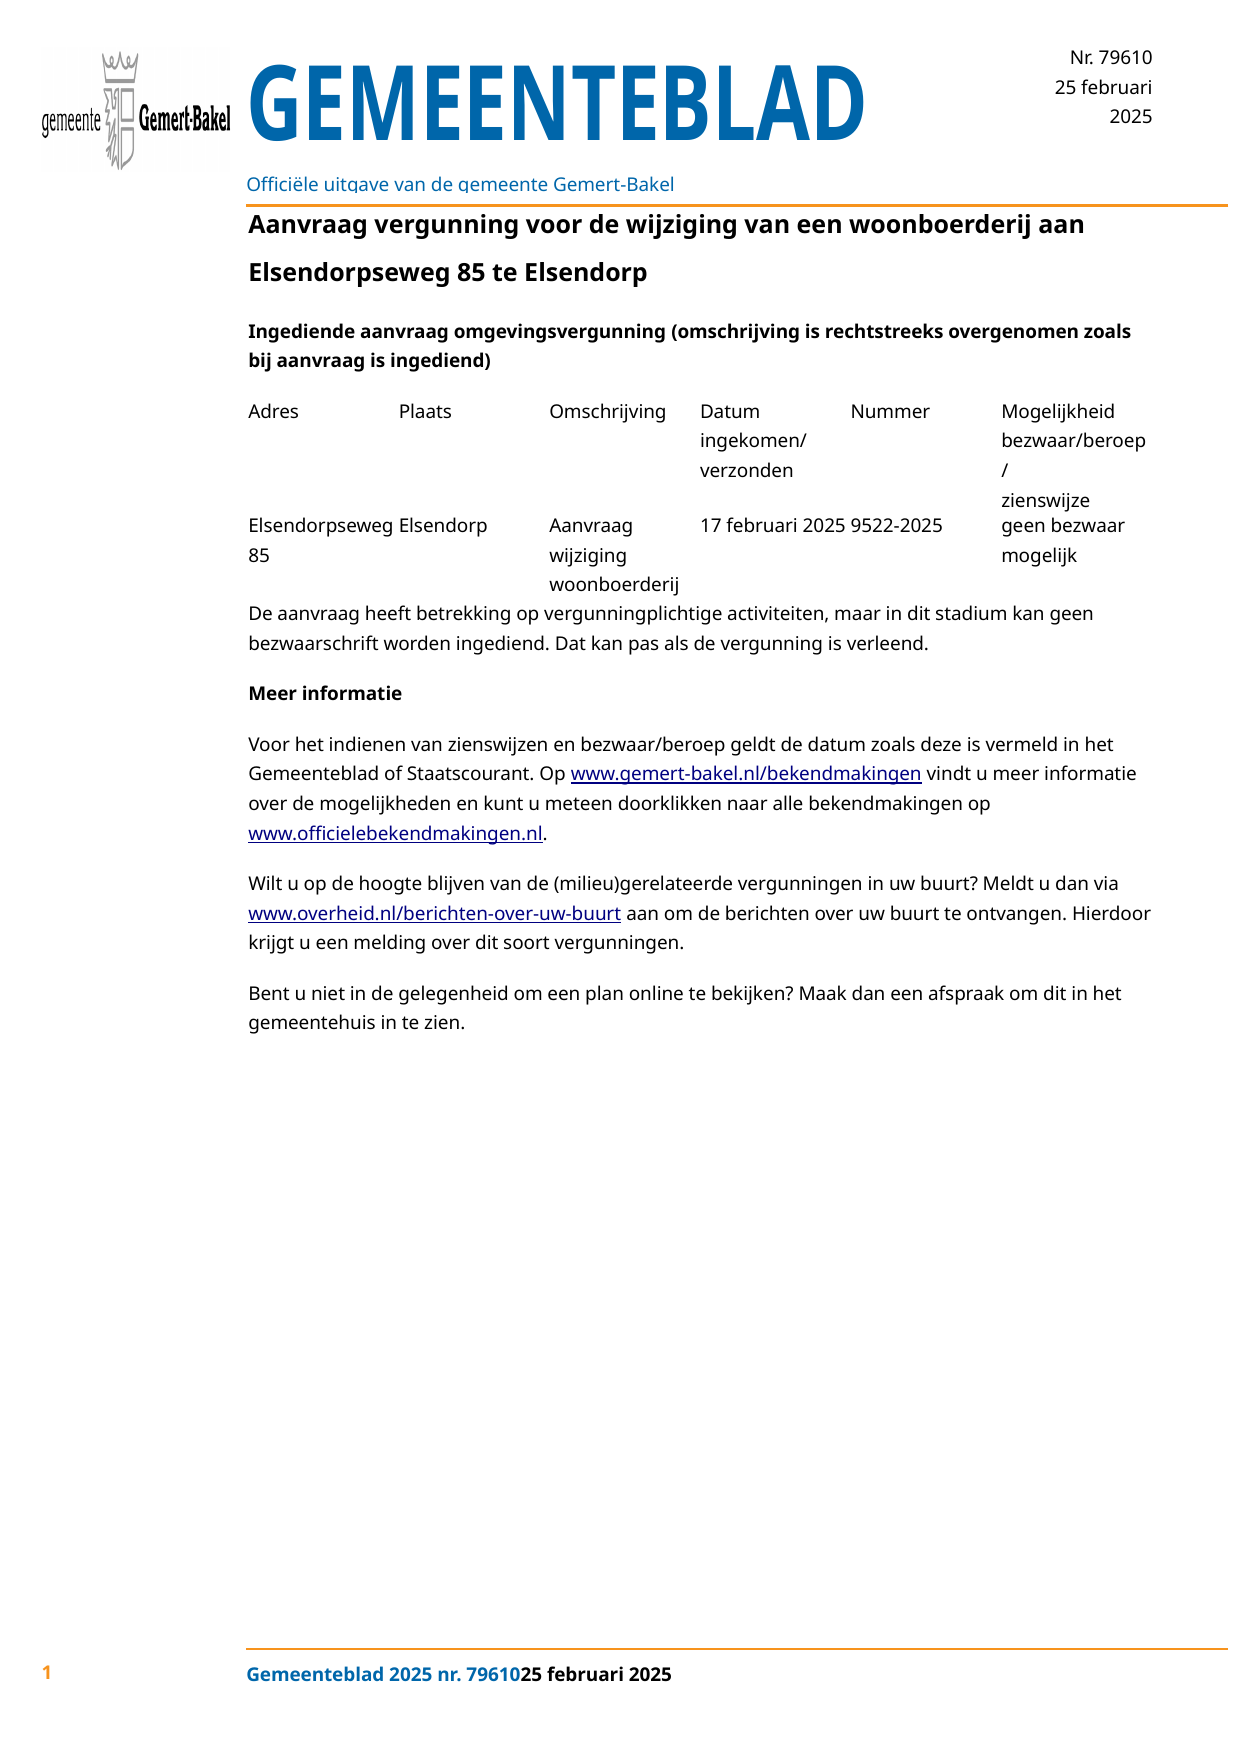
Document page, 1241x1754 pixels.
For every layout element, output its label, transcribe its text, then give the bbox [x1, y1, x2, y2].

table_cell Elsendorp [399, 513, 549, 597]
text Wilt u op de hoogte blijven van de (milieu)gerelateerde vergunningen in uw buurt? Meldt u dan via www.overheid.nl/berichten-over-uw-buurt aan om de berichten over uw buurt te ontvangen. Hierdoor krijgt u een melding over dit soort vergunningen. [248, 870, 1152, 955]
table_cell 17 februari 2025 [700, 513, 850, 597]
table_header Omschrijving [549, 398, 700, 512]
table_cell Aanvraag wijziging woonboerderij [549, 513, 700, 597]
table_header Adres [248, 398, 398, 512]
text Meer informatie [248, 681, 1152, 706]
text Aanvraag vergunning voor de wijziging van een woonboerderij aan Elsendorpseweg 85 te Elsendorp [248, 207, 1152, 288]
table_cell 9522-2025 [850, 513, 1001, 597]
picture [41, 47, 231, 172]
text Ingediende aanvraag omgevingsvergunning (omschrijving is rechtstreeks overgenomen zoals bij aanvraag is ingediend) [248, 318, 1152, 373]
table_cell Elsendorpseweg 85 [248, 513, 398, 597]
table_cell geen bezwaar mogelijk [1001, 513, 1152, 597]
text Voor het indienen van zienswijzen en bezwaar/beroep geldt de datum zoals deze is vermeld in het Gemeenteblad of Staatscourant. Op www.gemert-bakel.nl/bekendmakingen vindt u meer informatie over de mogelijkheden en kunt u meteen doorklikken naar alle bekendmakingen op www.officielebekendmakingen.nl. [248, 731, 1152, 846]
table_header Datum ingekomen/ verzonden [700, 398, 850, 512]
table_header Nummer [850, 398, 1001, 512]
table_header Mogelijkheid bezwaar/beroep/ zienswijze [1001, 398, 1152, 512]
text Bent u niet in de gelegenheid om een plan online te bekijken? Maak dan een afspraak om dit in het gemeentehuis in te zien. [248, 980, 1152, 1035]
text De aanvraag heeft betrekking op vergunningplichtige activiteiten, maar in dit stadium kan geen bezwaarschrift worden ingediend. Dat kan pas als de vergunning is verleend. [248, 601, 1152, 656]
table_header Plaats [399, 398, 549, 512]
